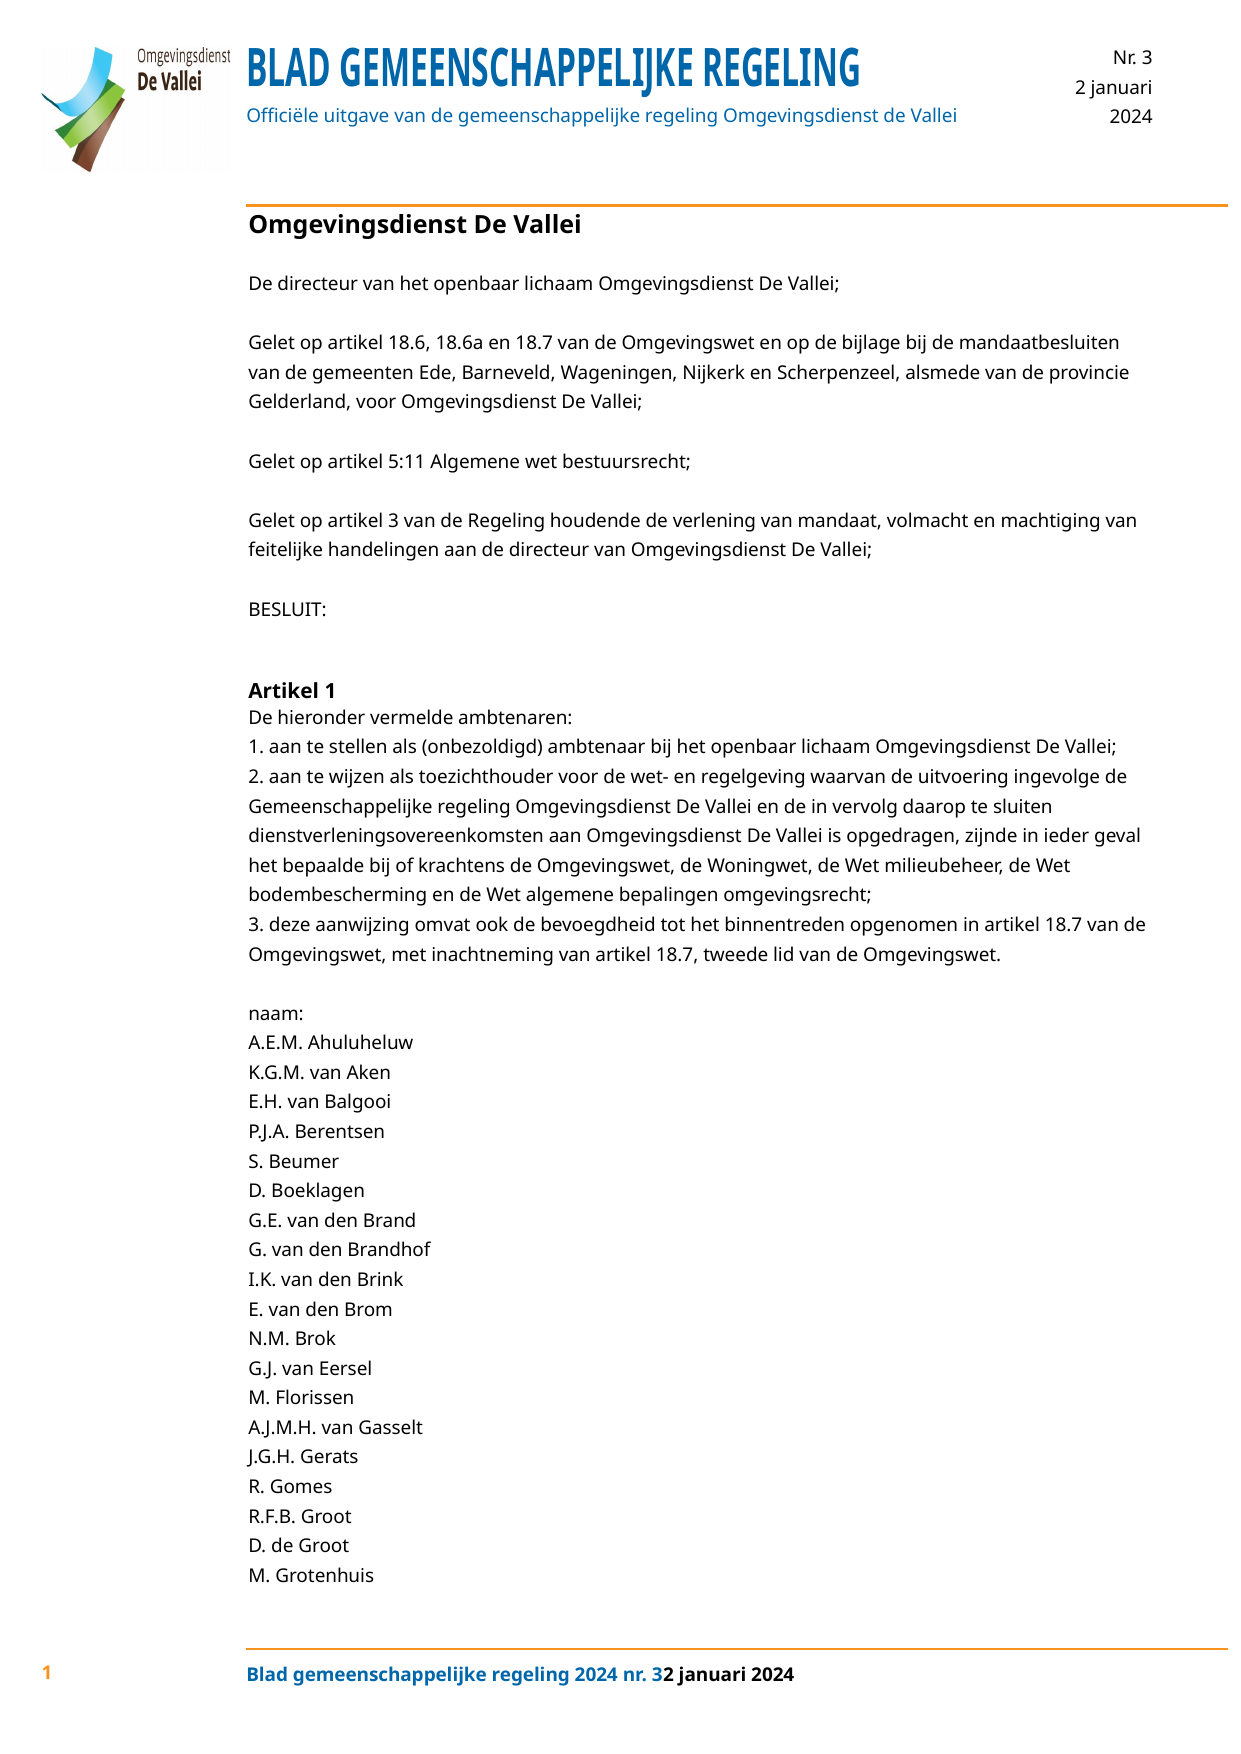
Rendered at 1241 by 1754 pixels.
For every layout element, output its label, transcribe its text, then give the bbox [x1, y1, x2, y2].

text Omgevingsdienst De Vallei [248, 207, 1152, 241]
text Gelet op artikel 18.6, 18.6a en 18.7 van de Omgevingswet en op de bijlage bij de mandaatbesluiten van de gemeenten Ede, Barneveld, Wageningen, Nijkerk en Scherpenzeel, alsmede van de provincie Gelderland, voor Omgevingsdienst De Vallei; [248, 329, 1152, 414]
picture [41, 47, 231, 172]
text E. van den Brom [248, 1296, 1152, 1322]
text Gelet op artikel 3 van de Regeling houdende de verlening van mandaat, volmacht en machtiging van feitelijke handelingen aan de directeur van Omgevingsdienst De Vallei; [248, 507, 1152, 562]
text S. Beumer [248, 1148, 1152, 1174]
text De hieronder vermelde ambtenaren: [248, 704, 1152, 730]
text G.E. van den Brand [248, 1207, 1152, 1233]
text I.K. van den Brink [248, 1266, 1152, 1292]
text BESLUIT: [248, 596, 1152, 621]
text M. Grotenhuis [248, 1562, 1152, 1588]
text D. Boeklagen [248, 1177, 1152, 1203]
text 2. aan te wijzen als toezichthouder voor de wet- en regelgeving waarvan de uitvoering ingevolge de Gemeenschappelijke regeling Omgevingsdienst De Vallei en de in vervolg daarop te sluiten dienstverleningsovereenkomsten aan Omgevingsdienst De Vallei is opgedragen, zijnde in ieder geval het bepaalde bij of krachtens de Omgevingswet, de Woningwet, de Wet milieubeheer, de Wet bodembescherming en de Wet algemene bepalingen omgevingsrecht; [248, 763, 1152, 907]
text D. de Groot [248, 1532, 1152, 1558]
text E.H. van Balgooi [248, 1089, 1152, 1114]
text G.J. van Eersel [248, 1355, 1152, 1381]
text 1. aan te stellen als (onbezoldigd) ambtenaar bij het openbaar lichaam Omgevingsdienst De Vallei; [248, 734, 1152, 759]
text J.G.H. Gerats [248, 1444, 1152, 1469]
text P.J.A. Berentsen [248, 1118, 1152, 1144]
text naam: [248, 1000, 1152, 1026]
text A.E.M. Ahuluheluw [248, 1029, 1152, 1055]
text G. van den Brandhof [248, 1237, 1152, 1262]
text 3. deze aanwijzing omvat ook de bevoegdheid tot het binnentreden opgenomen in artikel 18.7 van de Omgevingswet, met inachtneming van artikel 18.7, tweede lid van de Omgevingswet. [248, 911, 1152, 967]
text R. Gomes [248, 1473, 1152, 1499]
text K.G.M. van Aken [248, 1059, 1152, 1085]
text N.M. Brok [248, 1325, 1152, 1351]
text Gelet op artikel 5:11 Algemene wet bestuursrecht; [248, 448, 1152, 473]
text De directeur van het openbaar lichaam Omgevingsdienst De Vallei; [248, 270, 1152, 296]
text M. Florissen [248, 1384, 1152, 1410]
text Artikel 1 [248, 676, 1152, 704]
text A.J.M.H. van Gasselt [248, 1414, 1152, 1440]
text R.F.B. Groot [248, 1503, 1152, 1529]
